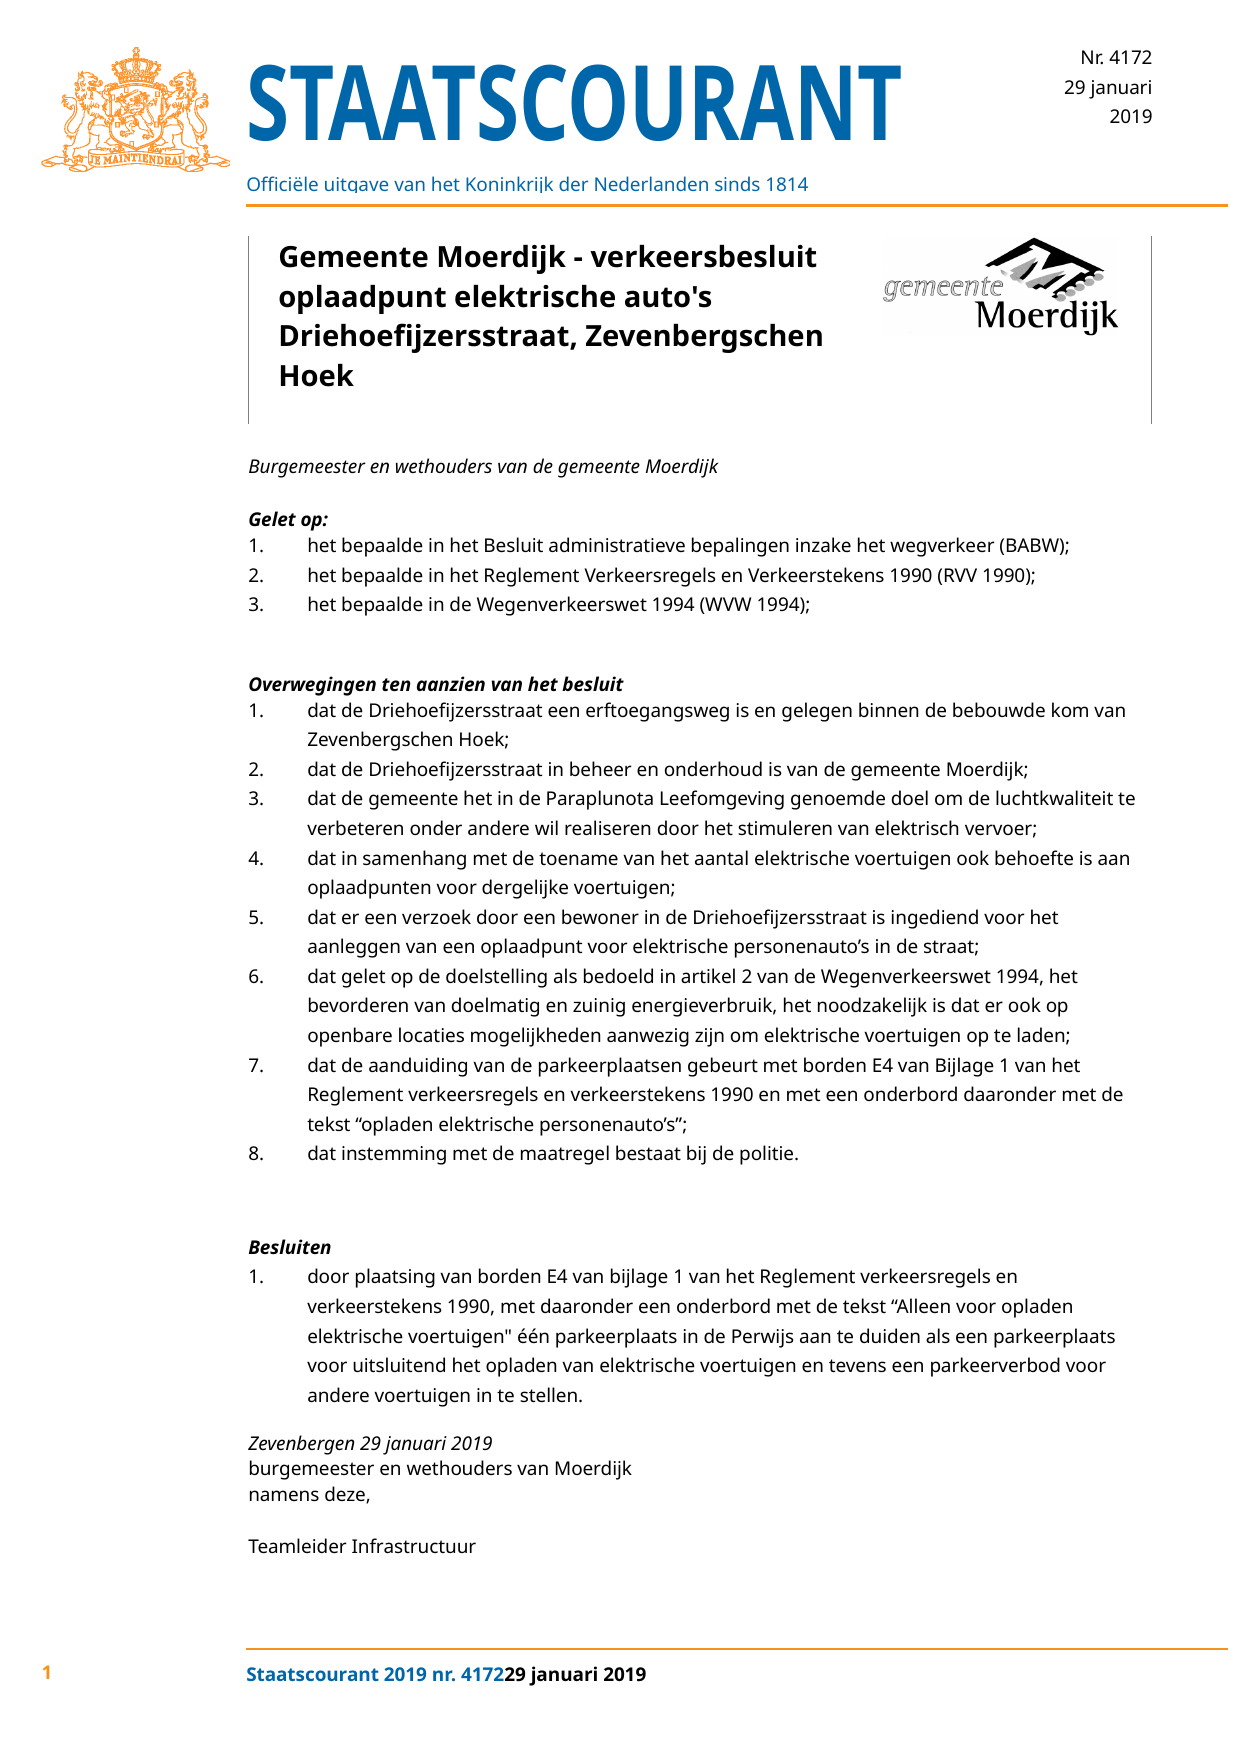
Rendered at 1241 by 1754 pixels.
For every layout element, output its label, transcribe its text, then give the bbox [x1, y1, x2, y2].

list het bepaalde in de Wegenverkeerswet 1994 (WVW 1994); [248, 591, 1152, 617]
list dat in samenhang met de toename van het aantal elektrische voertuigen ook behoefte is aan oplaadpunten voor dergelijke voertuigen; [248, 845, 1152, 900]
text namens deze, [248, 1481, 1152, 1507]
list dat de aanduiding van de parkeerplaatsen gebeurt met borden E4 van Bijlage 1 van het Reglement verkeersregels en verkeerstekens 1990 en met een onderbord daaronder met de tekst “opladen elektrische personenauto’s”; [248, 1052, 1152, 1137]
list dat de Driehoefijzersstraat een erftoegangsweg is en gelegen binnen de bebouwde kom van Zevenbergschen Hoek; [248, 697, 1152, 752]
list dat er een verzoek door een bewoner in de Driehoefijzersstraat is ingediend voor het aanleggen van een oplaadpunt voor elektrische personenauto’s in de straat; [248, 904, 1152, 959]
table_header Gemeente Moerdijk - verkeersbesluit oplaadpunt elektrische auto's Driehoefijzersstraat, Zevenbergschen Hoek [249, 236, 850, 424]
list het bepaalde in het Besluit administratieve bepalingen inzake het wegverkeer (BABW); [248, 532, 1152, 558]
text Besluiten [248, 1234, 1152, 1260]
list dat de Driehoefijzersstraat in beheer en onderhoud is van de gemeente Moerdijk; [248, 756, 1152, 782]
text Zevenbergen 29 januari 2019 [248, 1430, 1152, 1456]
picture [882, 236, 1119, 336]
list door plaatsing van borden E4 van bijlage 1 van het Reglement verkeersregels en verkeerstekens 1990, met daaronder een onderbord met de tekst “Alleen voor opladen elektrische voertuigen" één parkeerplaats in de Perwijs aan te duiden als een parkeerplaats voor uitsluitend het opladen van elektrische voertuigen en tevens een parkeerverbod voor andere voertuigen in te stellen. [248, 1264, 1152, 1408]
text Burgemeester en wethouders van de gemeente Moerdijk [248, 454, 1152, 479]
table_header [850, 236, 1151, 424]
list dat de gemeente het in de Paraplunota Leefomgeving genoemde doel om de luchtkwaliteit te verbeteren onder andere wil realiseren door het stimuleren van elektrisch vervoer; [248, 786, 1152, 841]
list dat instemming met de maatregel bestaat bij de politie. [248, 1141, 1152, 1166]
text Overwegingen ten aanzien van het besluit [248, 671, 1152, 697]
list het bepaalde in het Reglement Verkeersregels en Verkeerstekens 1990 (RVV 1990); [248, 562, 1152, 587]
text burgemeester en wethouders van Moerdijk [248, 1456, 1152, 1481]
picture [41, 47, 231, 172]
text Gelet op: [248, 506, 1152, 532]
text Teamleider Infrastructuur [248, 1533, 1152, 1558]
list dat gelet op de doelstelling als bedoeld in artikel 2 van de Wegenverkeerswet 1994, het bevorderen van doelmatig en zuinig energieverbruik, het noodzakelijk is dat er ook op openbare locaties mogelijkheden aanwezig zijn om elektrische voertuigen op te laden; [248, 963, 1152, 1048]
